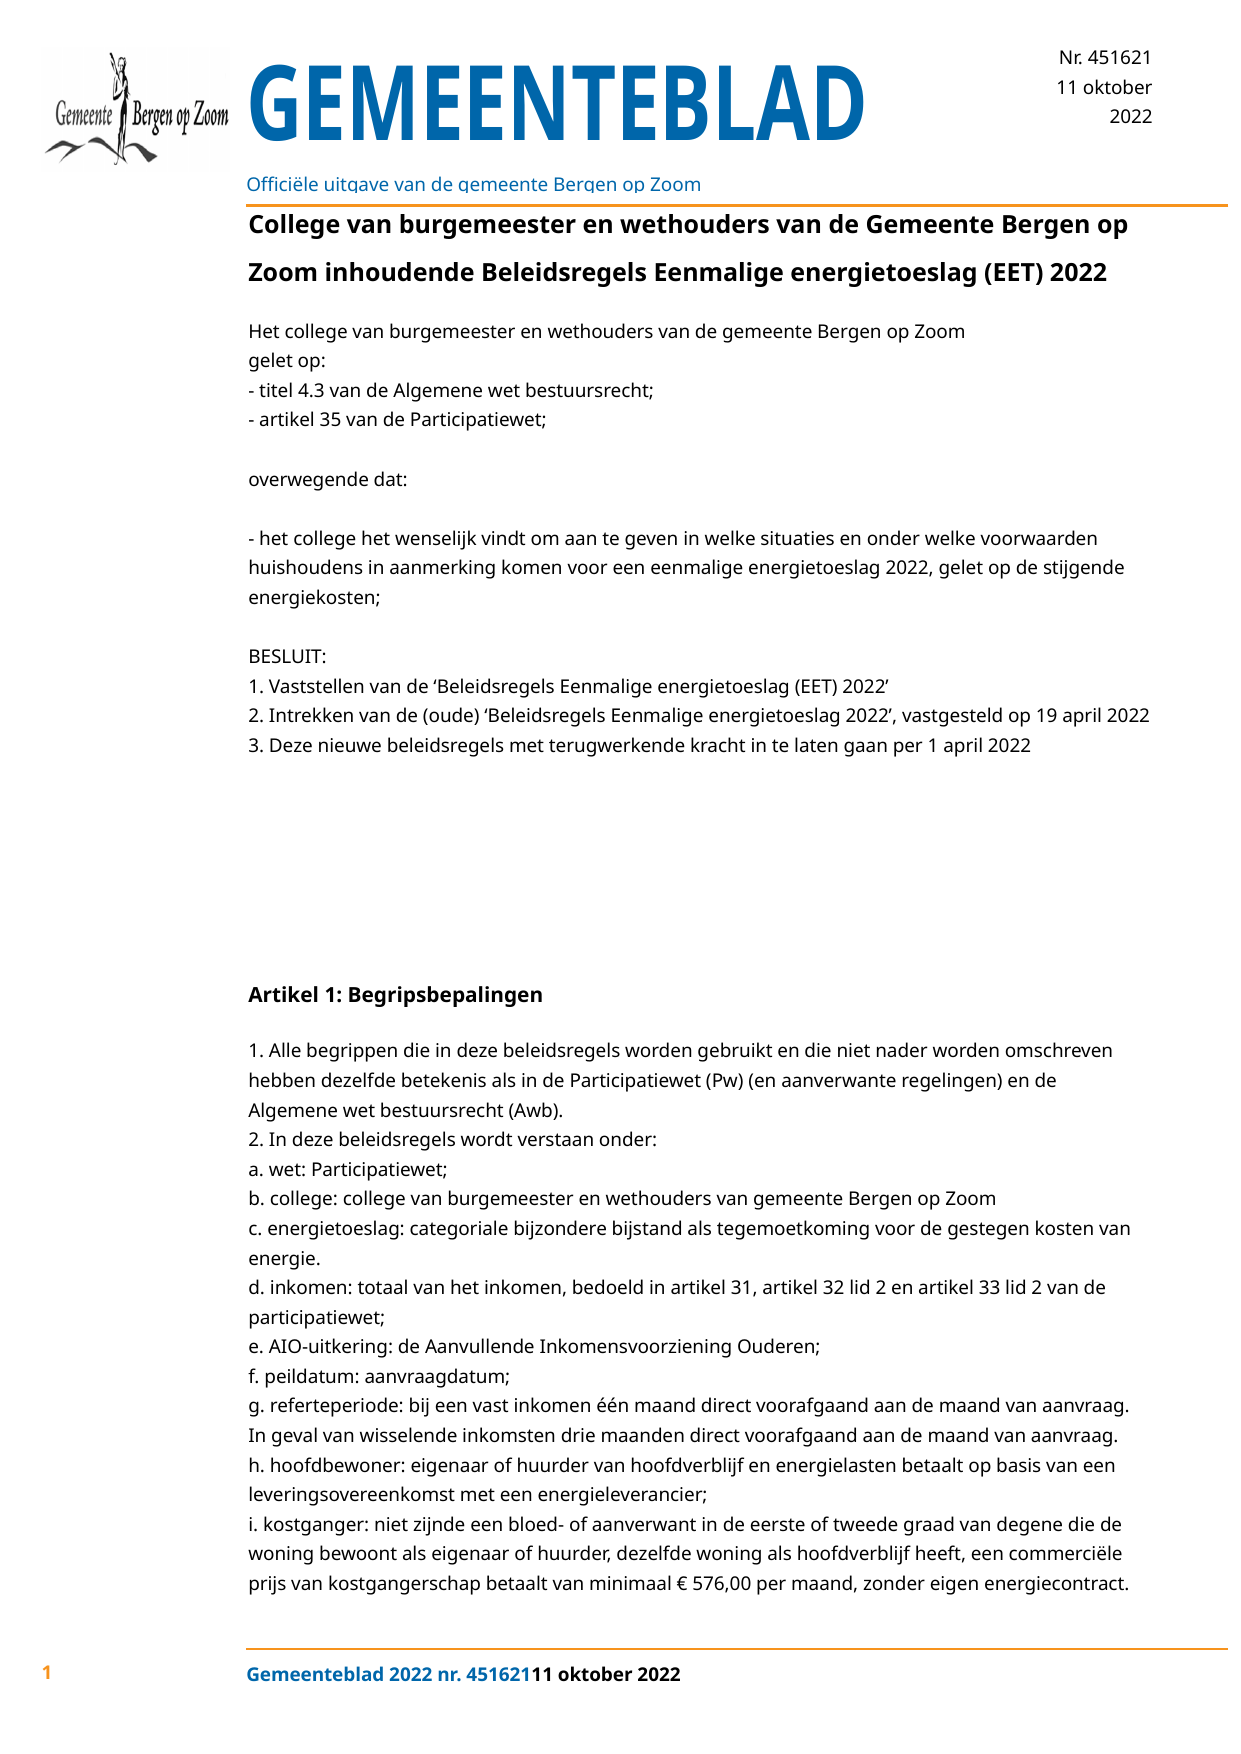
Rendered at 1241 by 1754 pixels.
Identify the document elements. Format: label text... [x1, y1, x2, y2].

text e. AIO-uitkering: de Aanvullende Inkomensvoorziening Ouderen; [248, 1333, 1152, 1359]
text f. peildatum: aanvraagdatum; [248, 1363, 1152, 1389]
text - het college het wenselijk vindt om aan te geven in welke situaties en onder welke voorwaarden [248, 525, 1152, 551]
text c. energietoeslag: categoriale bijzondere bijstand als tegemoetkoming voor de gestegen kosten van energie. [248, 1215, 1152, 1271]
text College van burgemeester en wethouders van de Gemeente Bergen op Zoom inhoudende Beleidsregels Eenmalige energietoeslag (EET) 2022 [248, 207, 1152, 288]
text BESLUIT: [248, 643, 1152, 669]
text Artikel 1: Begripsbepalingen [248, 980, 1152, 1008]
text b. college: college van burgemeester en wethouders van gemeente Bergen op Zoom [248, 1186, 1152, 1211]
picture [41, 47, 231, 172]
text huishoudens in aanmerking komen voor een eenmalige energietoeslag 2022, gelet op de stijgende energiekosten; [248, 554, 1152, 610]
text overwegende dat: [248, 466, 1152, 492]
text i. kostganger: niet zijnde een bloed- of aanverwant in de eerste of tweede graad van degene die de woning bewoont als eigenaar of huurder, dezelfde woning als hoofdverblijf heeft, een commerciële prijs van kostgangerschap betaalt van minimaal € 576,00 per maand, zonder eigen energiecontract. [248, 1511, 1152, 1596]
text gelet op: [248, 347, 1152, 373]
text 1. Alle begrippen die in deze beleidsregels worden gebruikt en die niet nader worden omschreven hebben dezelfde betekenis als in de Participatiewet (Pw) (en aanverwante regelingen) en de Algemene wet bestuursrecht (Awb). [248, 1038, 1152, 1123]
text g. referteperiode: bij een vast inkomen één maand direct voorafgaand aan de maand van aanvraag. In geval van wisselende inkomsten drie maanden direct voorafgaand aan de maand van aanvraag. [248, 1393, 1152, 1448]
text a. wet: Participatiewet; [248, 1156, 1152, 1182]
text 2. In deze beleidsregels wordt verstaan onder: [248, 1126, 1152, 1152]
text 3. Deze nieuwe beleidsregels met terugwerkende kracht in te laten gaan per 1 april 2022 [248, 732, 1152, 758]
text - titel 4.3 van de Algemene wet bestuursrecht; [248, 377, 1152, 403]
text h. hoofdbewoner: eigenaar of huurder van hoofdverblijf en energielasten betaalt op basis van een leveringsovereenkomst met een energieleverancier; [248, 1452, 1152, 1507]
text Het college van burgemeester en wethouders van de gemeente Bergen op Zoom [248, 318, 1152, 344]
text - artikel 35 van de Participatiewet; [248, 407, 1152, 432]
text 2. Intrekken van de (oude) ‘Beleidsregels Eenmalige energietoeslag 2022’, vastgesteld op 19 april 2022 [248, 702, 1152, 728]
text d. inkomen: totaal van het inkomen, bedoeld in artikel 31, artikel 32 lid 2 en artikel 33 lid 2 van de participatiewet; [248, 1274, 1152, 1330]
text 1. Vaststellen van de ‘Beleidsregels Eenmalige energietoeslag (EET) 2022’ [248, 673, 1152, 699]
